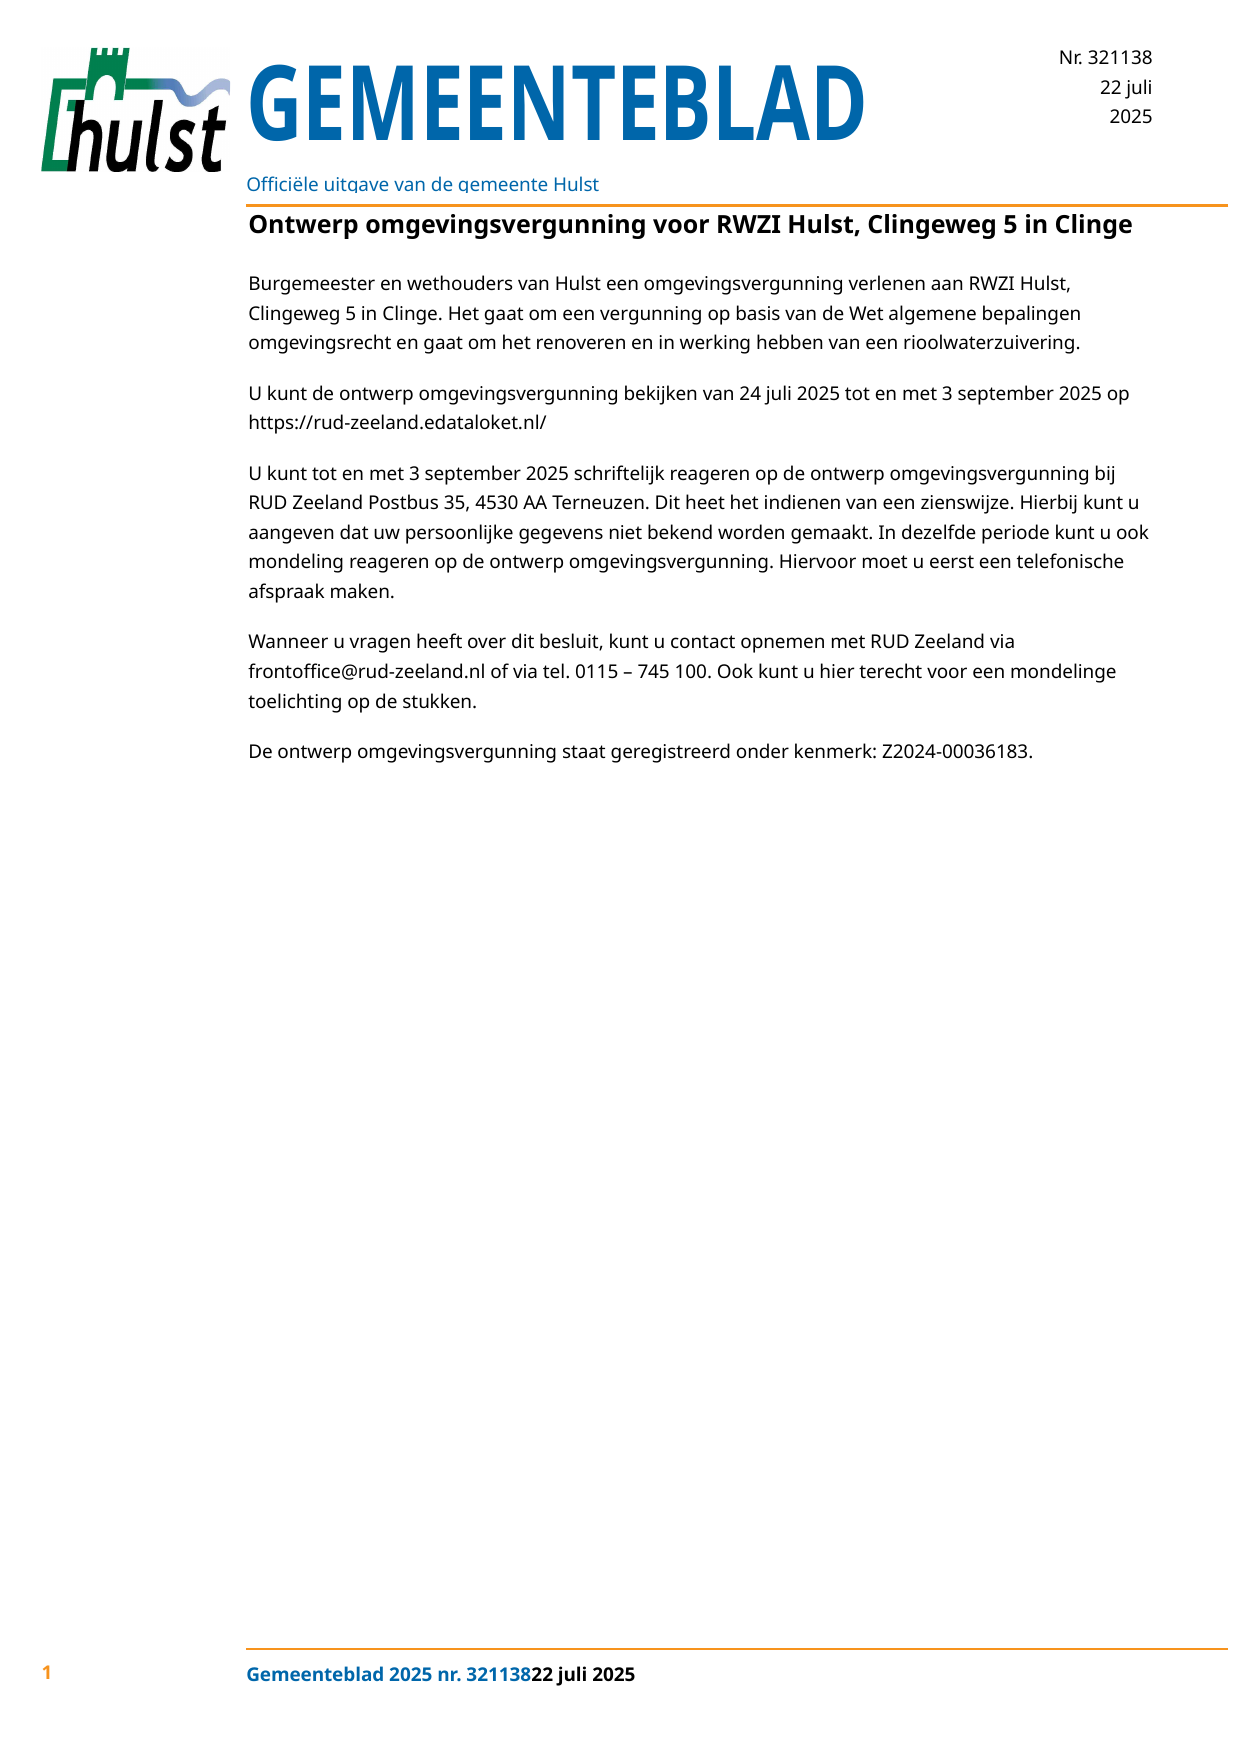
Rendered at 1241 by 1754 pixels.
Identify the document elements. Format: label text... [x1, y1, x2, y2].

picture [41, 47, 231, 172]
text Burgemeester en wethouders van Hulst een omgevingsvergunning verlenen aan RWZI Hulst, Clingeweg 5 in Clinge. Het gaat om een vergunning op basis van de Wet algemene bepalingen omgevingsrecht en gaat om het renoveren en in werking hebben van een rioolwaterzuivering. [248, 270, 1152, 355]
text Wanneer u vragen heeft over dit besluit, kunt u contact opnemen met RUD Zeeland via frontoffice@rud-zeeland.nl of via tel. 0115 – 745 100. Ook kunt u hier terecht voor een mondelinge toelichting op de stukken. [248, 629, 1152, 713]
text U kunt tot en met 3 september 2025 schriftelijk reageren op de ontwerp omgevingsvergunning bij RUD Zeeland Postbus 35, 4530 AA Terneuzen. Dit heet het indienen van een zienswijze. Hierbij kunt u aangeven dat uw persoonlijke gegevens niet bekend worden gemaakt. In dezelfde periode kunt u ook mondeling reageren op de ontwerp omgevingsvergunning. Hiervoor moet u eerst een telefonische afspraak maken. [248, 460, 1152, 604]
text De ontwerp omgevingsvergunning staat geregistreerd onder kenmerk: Z2024-00036183. [248, 738, 1152, 764]
text Ontwerp omgevingsvergunning voor RWZI Hulst, Clingeweg 5 in Clinge [248, 207, 1152, 241]
text U kunt de ontwerp omgevingsvergunning bekijken van 24 juli 2025 tot en met 3 september 2025 op https://rud-zeeland.edataloket.nl/ [248, 380, 1152, 435]
